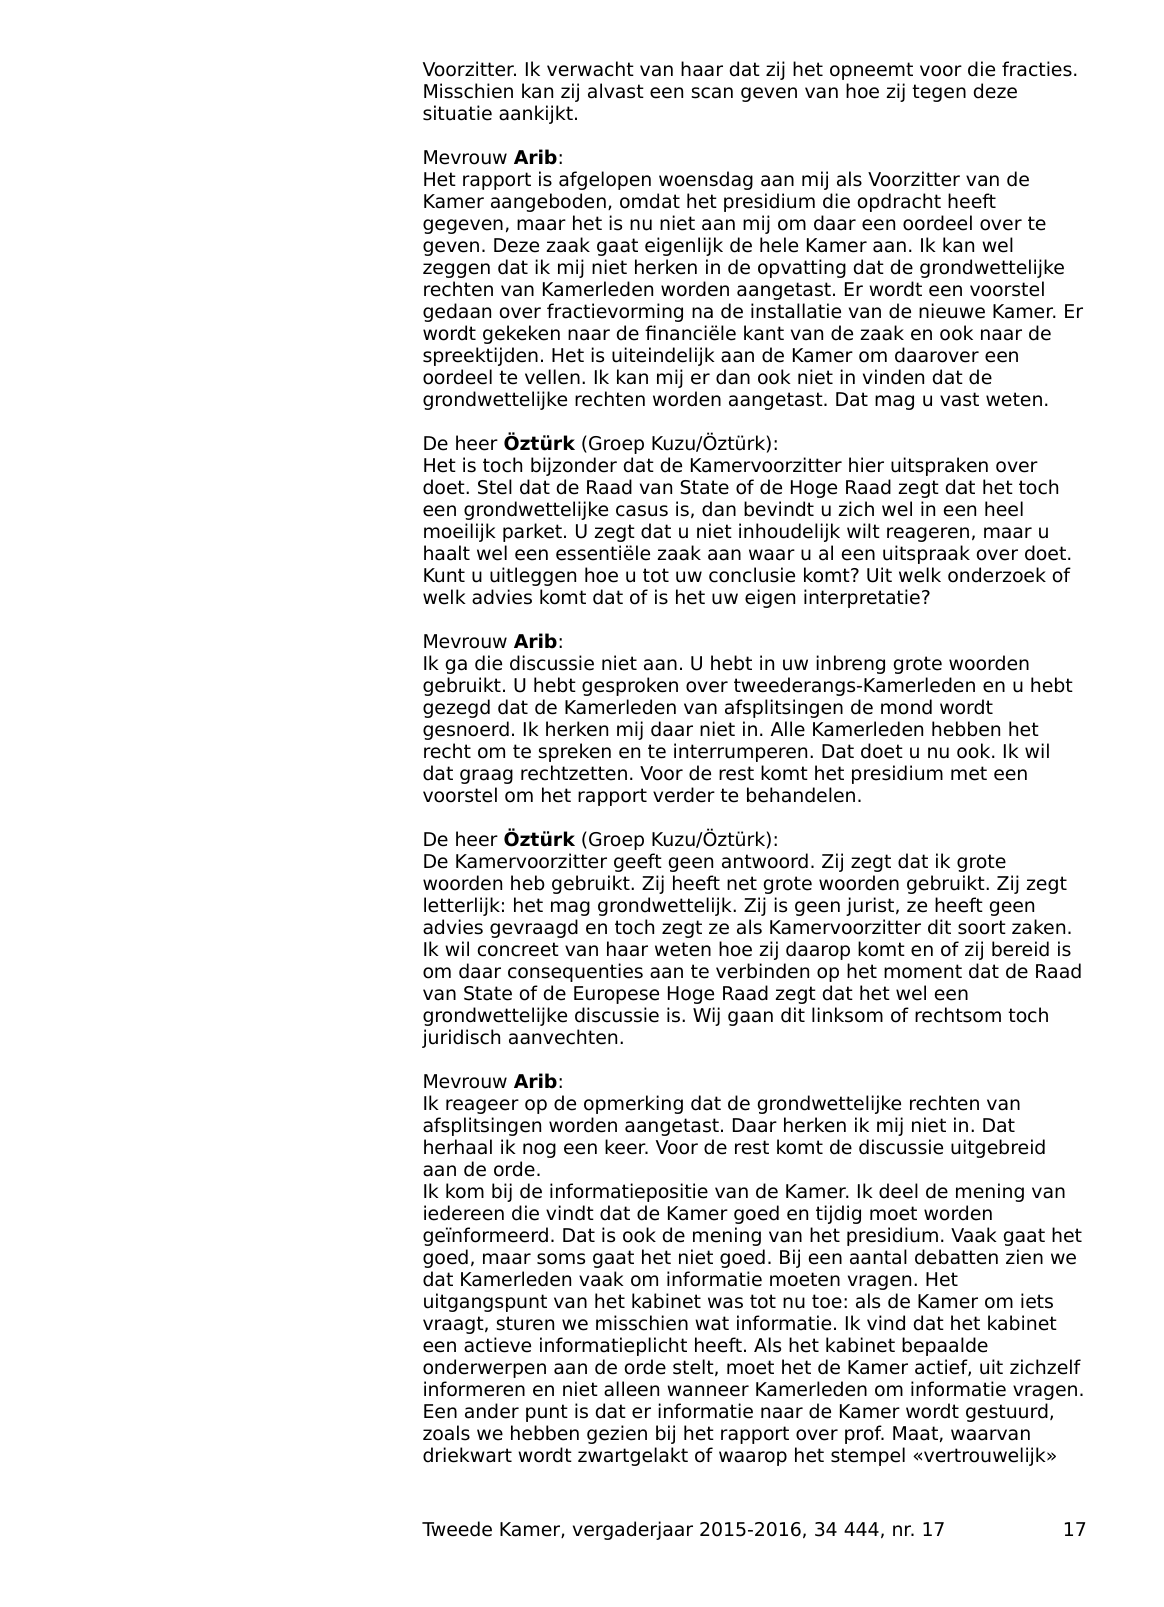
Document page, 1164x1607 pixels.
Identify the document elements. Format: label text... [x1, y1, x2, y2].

text Ik ga die discussie niet aan. U hebt in uw inbreng grote woorden gebruikt. U hebt gesproken over tweederangs-Kamerleden en u hebt gezegd dat de Kamerleden van afsplitsingen de mond wordt gesnoerd. Ik herken mij daar niet in. Alle Kamerleden hebben het recht om te spreken en te interrumperen. Dat doet u nu ook. Ik wil dat graag rechtzetten. Voor de rest komt het presidium met een voorstel om het rapport verder te behandelen. [422, 653, 1087, 807]
text De Kamervoorzitter geeft geen antwoord. Zij zegt dat ik grote woorden heb gebruikt. Zij heeft net grote woorden gebruikt. Zij zegt letterlijk: het mag grondwettelijk. Zij is geen jurist, ze heeft geen advies gevraagd en toch zegt ze als Kamervoorzitter dit soort zaken. Ik wil concreet van haar weten hoe zij daarop komt en of zij bereid is om daar consequenties aan te verbinden op het moment dat de Raad van State of de Europese Hoge Raad zegt dat het wel een grondwettelijke discussie is. Wij gaan dit linksom of rechtsom toch juridisch aanvechten. [422, 851, 1087, 1049]
text Ik kom bij de informatiepositie van de Kamer. Ik deel de mening van iedereen die vindt dat de Kamer goed en tijdig moet worden geïnformeerd. Dat is ook de mening van het presidium. Vaak gaat het goed, maar soms gaat het niet goed. Bij een aantal debatten zien we dat Kamerleden vaak om informatie moeten vragen. Het uitgangspunt van het kabinet was tot nu toe: als de Kamer om iets vraagt, sturen we misschien wat informatie. Ik vind dat het kabinet een actieve informatieplicht heeft. Als het kabinet bepaalde onderwerpen aan de orde stelt, moet het de Kamer actief, uit zichzelf informeren en niet alleen wanneer Kamerleden om informatie vragen. [422, 1181, 1087, 1401]
text Het is toch bijzonder dat de Kamervoorzitter hier uitspraken over doet. Stel dat de Raad van State of de Hoge Raad zegt dat het toch een grondwettelijke casus is, dan bevindt u zich wel in een heel moeilijk parket. U zegt dat u niet inhoudelijk wilt reageren, maar u haalt wel een essentiële zaak aan waar u al een uitspraak over doet. Kunt u uitleggen hoe u tot uw conclusie komt? Uit welk onderzoek of welk advies komt dat of is het uw eigen interpretatie? [422, 455, 1087, 609]
text Het rapport is afgelopen woensdag aan mij als Voorzitter van de Kamer aangeboden, omdat het presidium die opdracht heeft gegeven, maar het is nu niet aan mij om daar een oordeel over te geven. Deze zaak gaat eigenlijk de hele Kamer aan. Ik kan wel zeggen dat ik mij niet herken in de opvatting dat de grondwettelijke rechten van Kamerleden worden aangetast. Er wordt een voorstel gedaan over fractievorming na de installatie van de nieuwe Kamer. Er wordt gekeken naar de financiële kant van de zaak en ook naar de spreektijden. Het is uiteindelijk aan de Kamer om daarover een oordeel te vellen. Ik kan mij er dan ook niet in vinden dat de grondwettelijke rechten worden aangetast. Dat mag u vast weten. [422, 169, 1087, 411]
text De heer Öztürk (Groep Kuzu/Öztürk): [422, 829, 1087, 851]
text Een ander punt is dat er informatie naar de Kamer wordt gestuurd, zoals we hebben gezien bij het rapport over prof. Maat, waarvan driekwart wordt zwartgelakt of waarop het stempel «vertrouwelijk» [422, 1401, 1087, 1467]
text Mevrouw Arib: [422, 631, 1087, 653]
text Mevrouw Arib: [422, 147, 1087, 169]
text Ik reageer op de opmerking dat de grondwettelijke rechten van afsplitsingen worden aangetast. Daar herken ik mij niet in. Dat herhaal ik nog een keer. Voor de rest komt de discussie uitgebreid aan de orde. [422, 1093, 1087, 1181]
text De heer Öztürk (Groep Kuzu/Öztürk): [422, 433, 1087, 455]
text Voorzitter. Ik verwacht van haar dat zij het opneemt voor die fracties. Misschien kan zij alvast een scan geven van hoe zij tegen deze situatie aankijkt. [422, 59, 1087, 125]
text Mevrouw Arib: [422, 1071, 1087, 1093]
